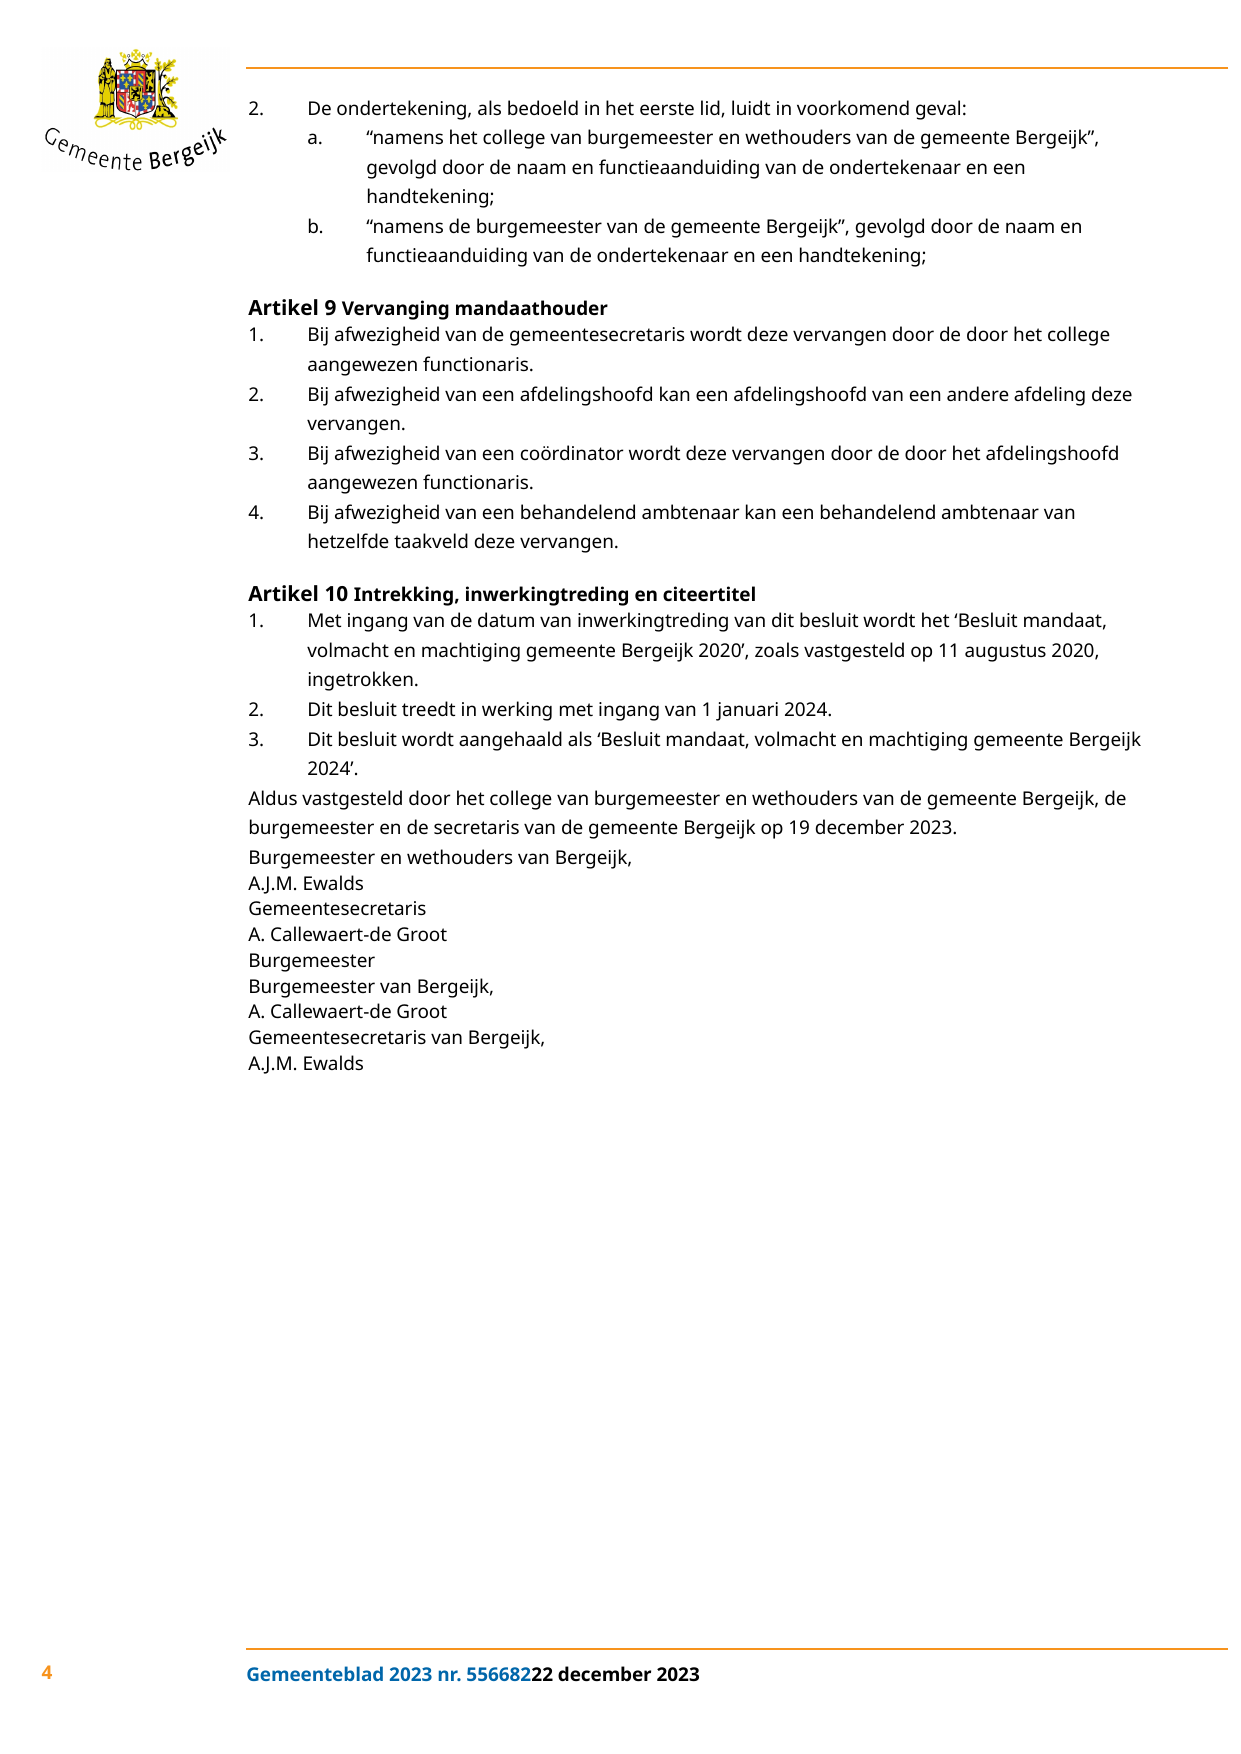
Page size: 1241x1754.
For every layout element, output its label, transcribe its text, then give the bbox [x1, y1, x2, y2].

text Artikel 9 Vervanging mandaathouder [248, 293, 1152, 322]
list Bij afwezigheid van de gemeentesecretaris wordt deze vervangen door de door het college aangewezen functionaris. [248, 322, 1152, 377]
list Dit besluit treedt in werking met ingang van 1 januari 2024. [248, 696, 1152, 722]
text A.J.M. Ewalds [248, 1050, 1152, 1076]
text Burgemeester van Bergeijk, [248, 973, 1152, 998]
list Bij afwezigheid van een behandelend ambtenaar kan een behandelend ambtenaar van hetzelfde taakveld deze vervangen. [248, 499, 1152, 554]
list De ondertekening, als bedoeld in het eerste lid, luidt in voorkomend geval: [248, 95, 1152, 121]
text Burgemeester en wethouders van Bergeijk, [248, 844, 1152, 870]
text Burgemeester [248, 947, 1152, 973]
list Dit besluit wordt aangehaald als ‘Besluit mandaat, volmacht en machtiging gemeente Bergeijk 2024’. [248, 726, 1152, 781]
text Aldus vastgesteld door het college van burgemeester en wethouders van de gemeente Bergeijk, de burgemeester en de secretaris van de gemeente Bergeijk op 19 december 2023. [248, 785, 1152, 840]
list “namens de burgemeester van de gemeente Bergeijk”, gevolgd door de naam en functieaanduiding van de ondertekenaar en een handtekening; [307, 213, 1152, 268]
text A. Callewaert-de Groot [248, 921, 1152, 947]
text A. Callewaert-de Groot [248, 998, 1152, 1024]
picture [41, 47, 231, 172]
list Bij afwezigheid van een coördinator wordt deze vervangen door de door het afdelingshoofd aangewezen functionaris. [248, 440, 1152, 495]
text Artikel 10 Intrekking, inwerkingtreding en citeertitel [248, 579, 1152, 607]
list Bij afwezigheid van een afdelingshoofd kan een afdelingshoofd van een andere afdeling deze vervangen. [248, 381, 1152, 436]
list “namens het college van burgemeester en wethouders van de gemeente Bergeijk”, gevolgd door de naam en functieaanduiding van de ondertekenaar en een handtekening; [307, 124, 1152, 209]
text A.J.M. Ewalds [248, 870, 1152, 896]
text Gemeentesecretaris van Bergeijk, [248, 1024, 1152, 1050]
text Gemeentesecretaris [248, 896, 1152, 921]
list Met ingang van de datum van inwerkingtreding van dit besluit wordt het ‘Besluit mandaat, volmacht en machtiging gemeente Bergeijk 2020’, zoals vastgesteld op 11 augustus 2020, ingetrokken. [248, 607, 1152, 692]
